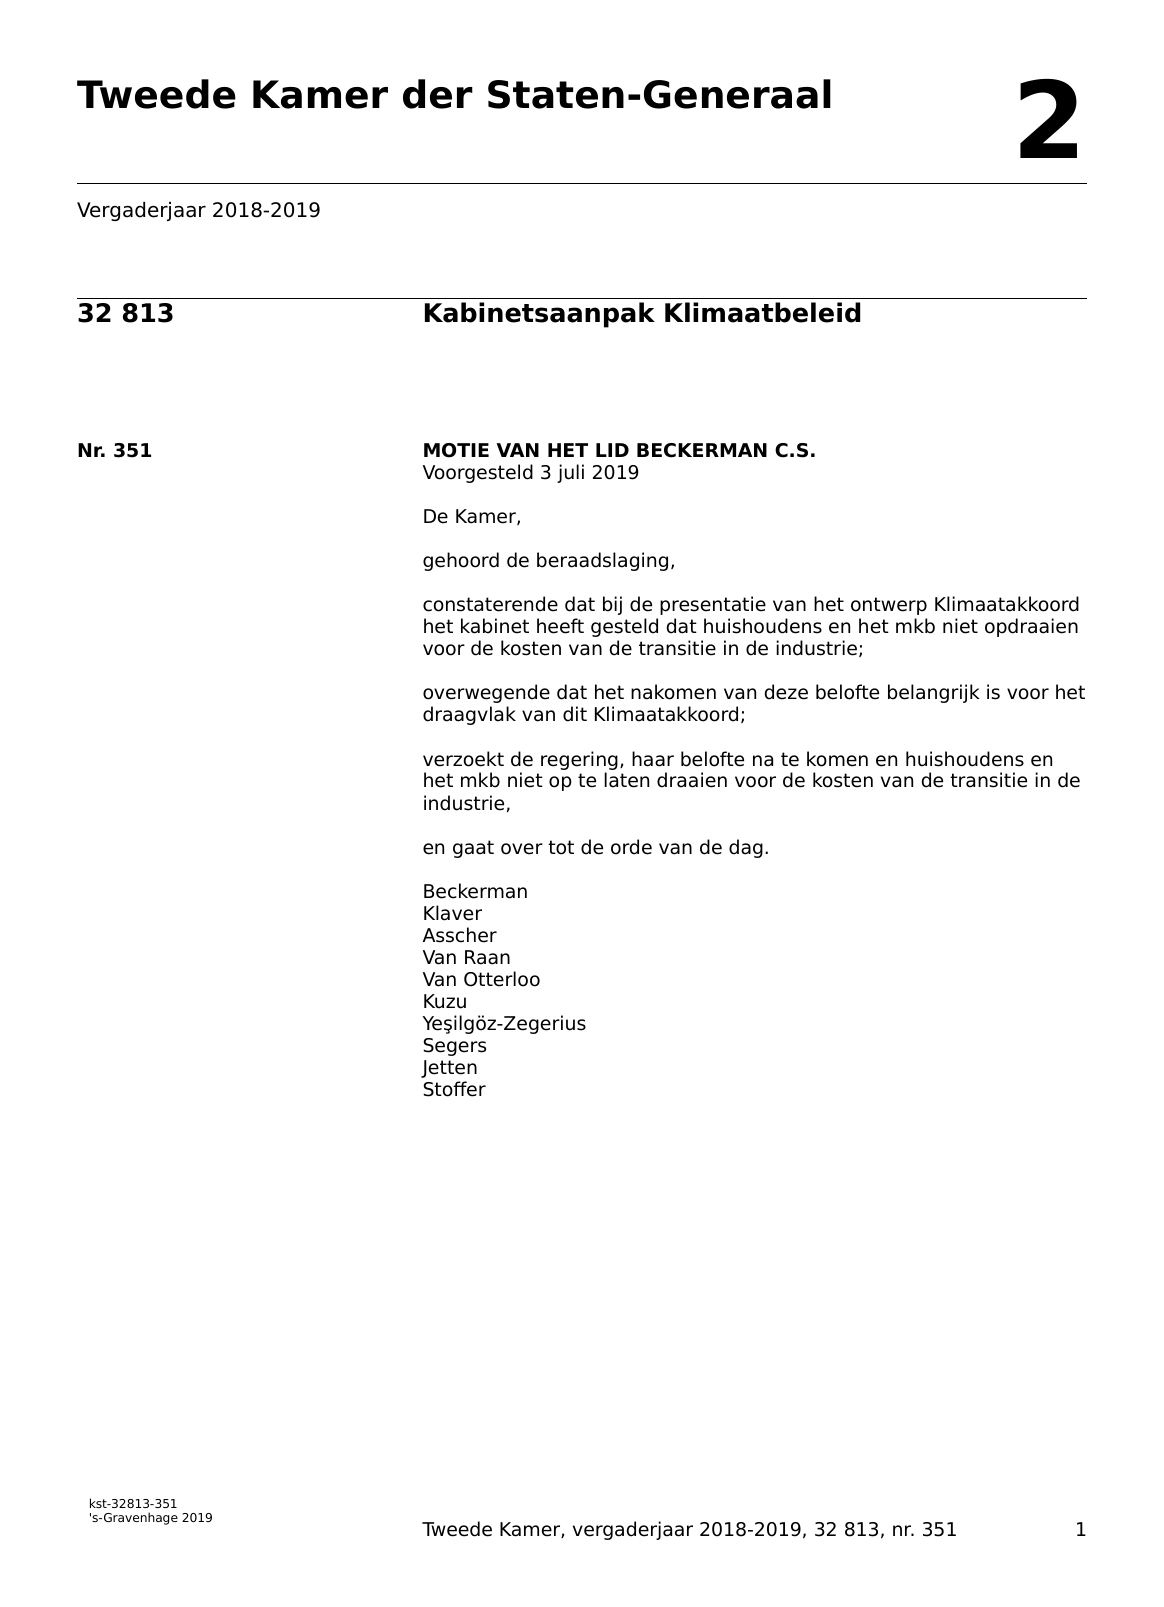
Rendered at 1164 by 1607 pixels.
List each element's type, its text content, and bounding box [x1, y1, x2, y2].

text Segers [422, 1034, 1087, 1057]
text overwegende dat het nakomen van deze belofte belangrijk is voor het draagvlak van dit Klimaatakkoord; [422, 682, 1087, 726]
text Voorgesteld 3 juli 2019 [422, 462, 1087, 484]
text Klaver [422, 903, 1087, 925]
text Jetten [422, 1057, 1087, 1078]
text verzoekt de regering, haar belofte na te komen en huishoudens en het mkb niet op te laten draaien voor de kosten van de transitie in de industrie, [422, 748, 1087, 814]
text Yeşilgöz-Zegerius [422, 1013, 1087, 1034]
text De Kamer, [422, 506, 1087, 528]
subtitle Nr. 351 MOTIE VAN HET LID BECKERMAN C.S. [77, 440, 1087, 462]
subtitle 32 813 Kabinetsaanpak Klimaatbeleid [77, 299, 1087, 329]
text Beckerman [422, 881, 1087, 903]
text Van Otterloo [422, 969, 1087, 991]
text Asscher [422, 925, 1087, 947]
text Stoffer [422, 1078, 1087, 1101]
text Kuzu [422, 991, 1087, 1013]
text en gaat over tot de orde van de dag. [422, 837, 1087, 858]
text kst-32813-351 [88, 1497, 323, 1511]
text gehoord de beraadslaging, [422, 550, 1087, 572]
text constaterende dat bij de presentatie van het ontwerp Klimaatakkoord het kabinet heeft gesteld dat huishoudens en het mkb niet opdraaien voor de kosten van de transitie in de industrie; [422, 594, 1087, 660]
text 's-Gravenhage 2019 [88, 1511, 323, 1525]
table_cell Vergaderjaar 2018-2019 [77, 184, 1087, 298]
table_header 2 [886, 59, 1087, 183]
text Van Raan [422, 947, 1087, 969]
table_header Tweede Kamer der Staten-Generaal [77, 59, 886, 183]
